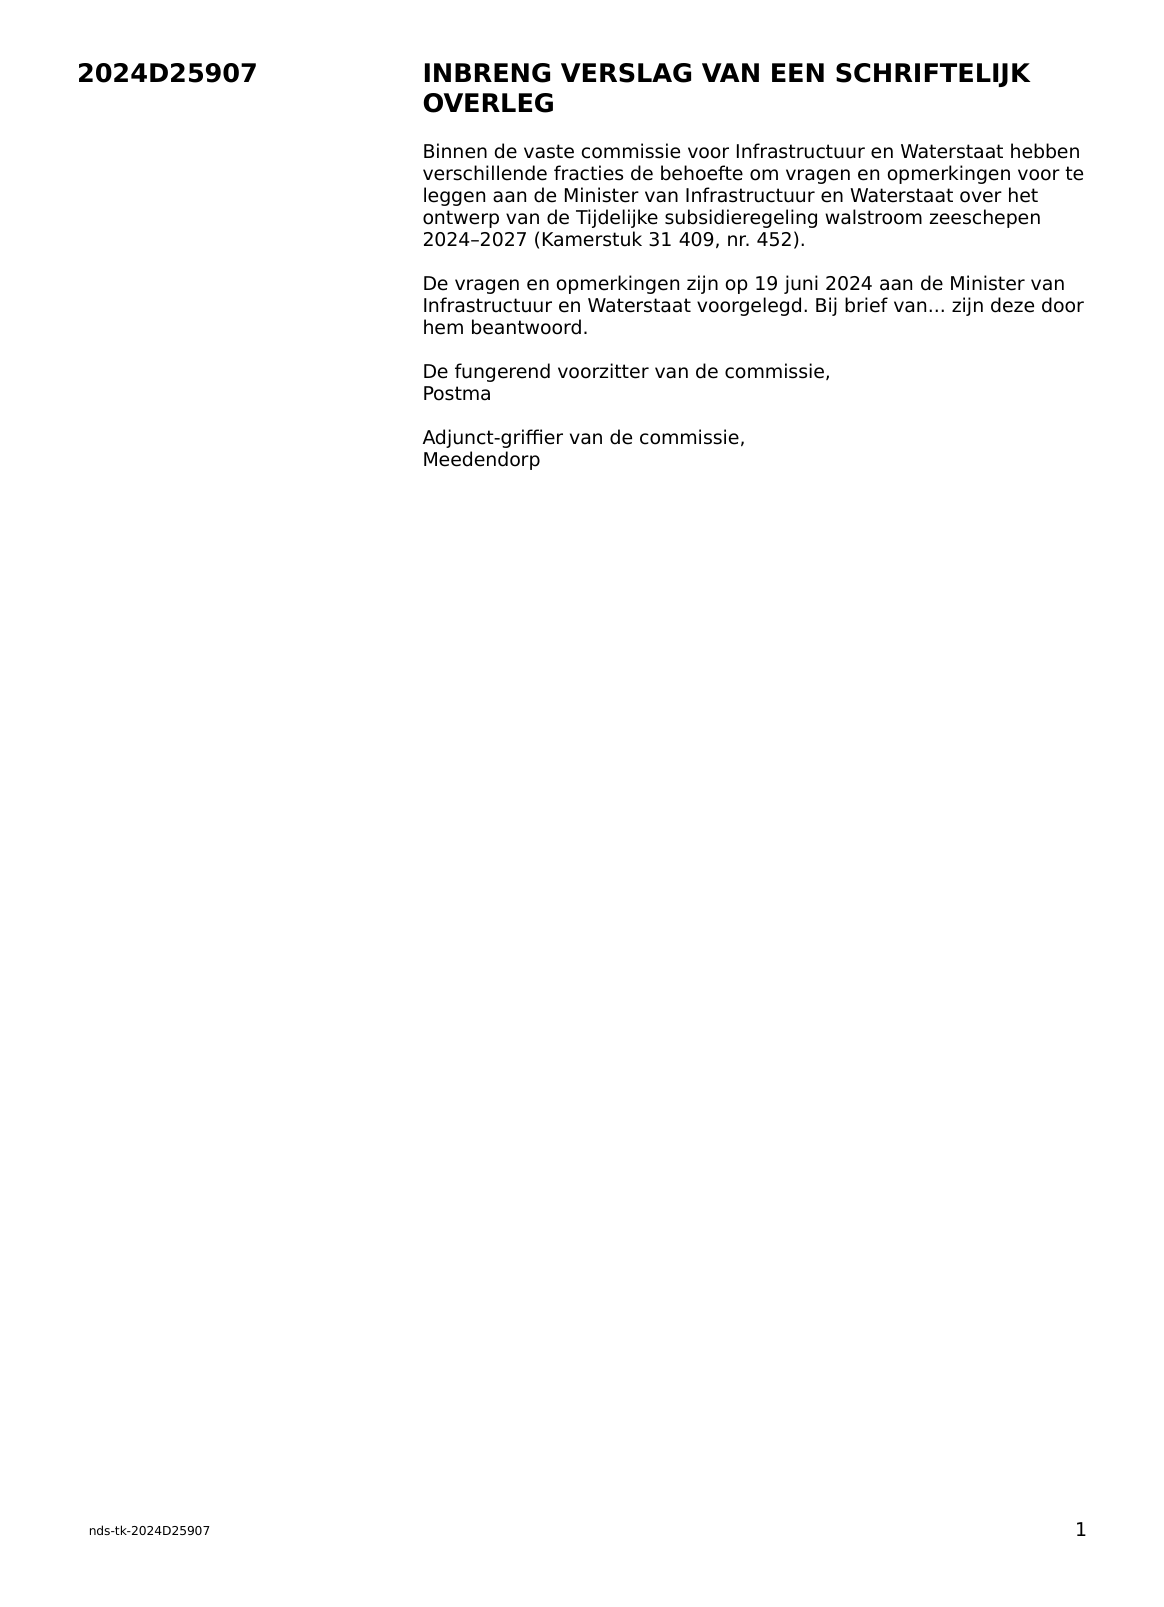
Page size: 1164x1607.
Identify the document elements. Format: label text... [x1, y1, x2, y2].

text 2024D25907 INBRENG VERSLAG VAN EEN SCHRIFTELIJK OVERLEG [77, 59, 1087, 118]
text Binnen de vaste commissie voor Infrastructuur en Waterstaat hebben verschillende fracties de behoefte om vragen en opmerkingen voor te leggen aan de Minister van Infrastructuur en Waterstaat over het ontwerp van de Tijdelijke subsidieregeling walstroom zeeschepen 2024–2027 (Kamerstuk 31 409, nr. 452). [422, 141, 1087, 251]
text Adjunct-griffier van de commissie, [422, 427, 1087, 449]
text nds-tk-2024D25907 [88, 1524, 323, 1538]
text Meedendorp [422, 449, 1087, 471]
text De vragen en opmerkingen zijn op 19 juni 2024 aan de Minister van Infrastructuur en Waterstaat voorgelegd. Bij brief van... zijn deze door hem beantwoord. [422, 273, 1087, 339]
text Postma [422, 383, 1087, 405]
text De fungerend voorzitter van de commissie, [422, 361, 1087, 383]
